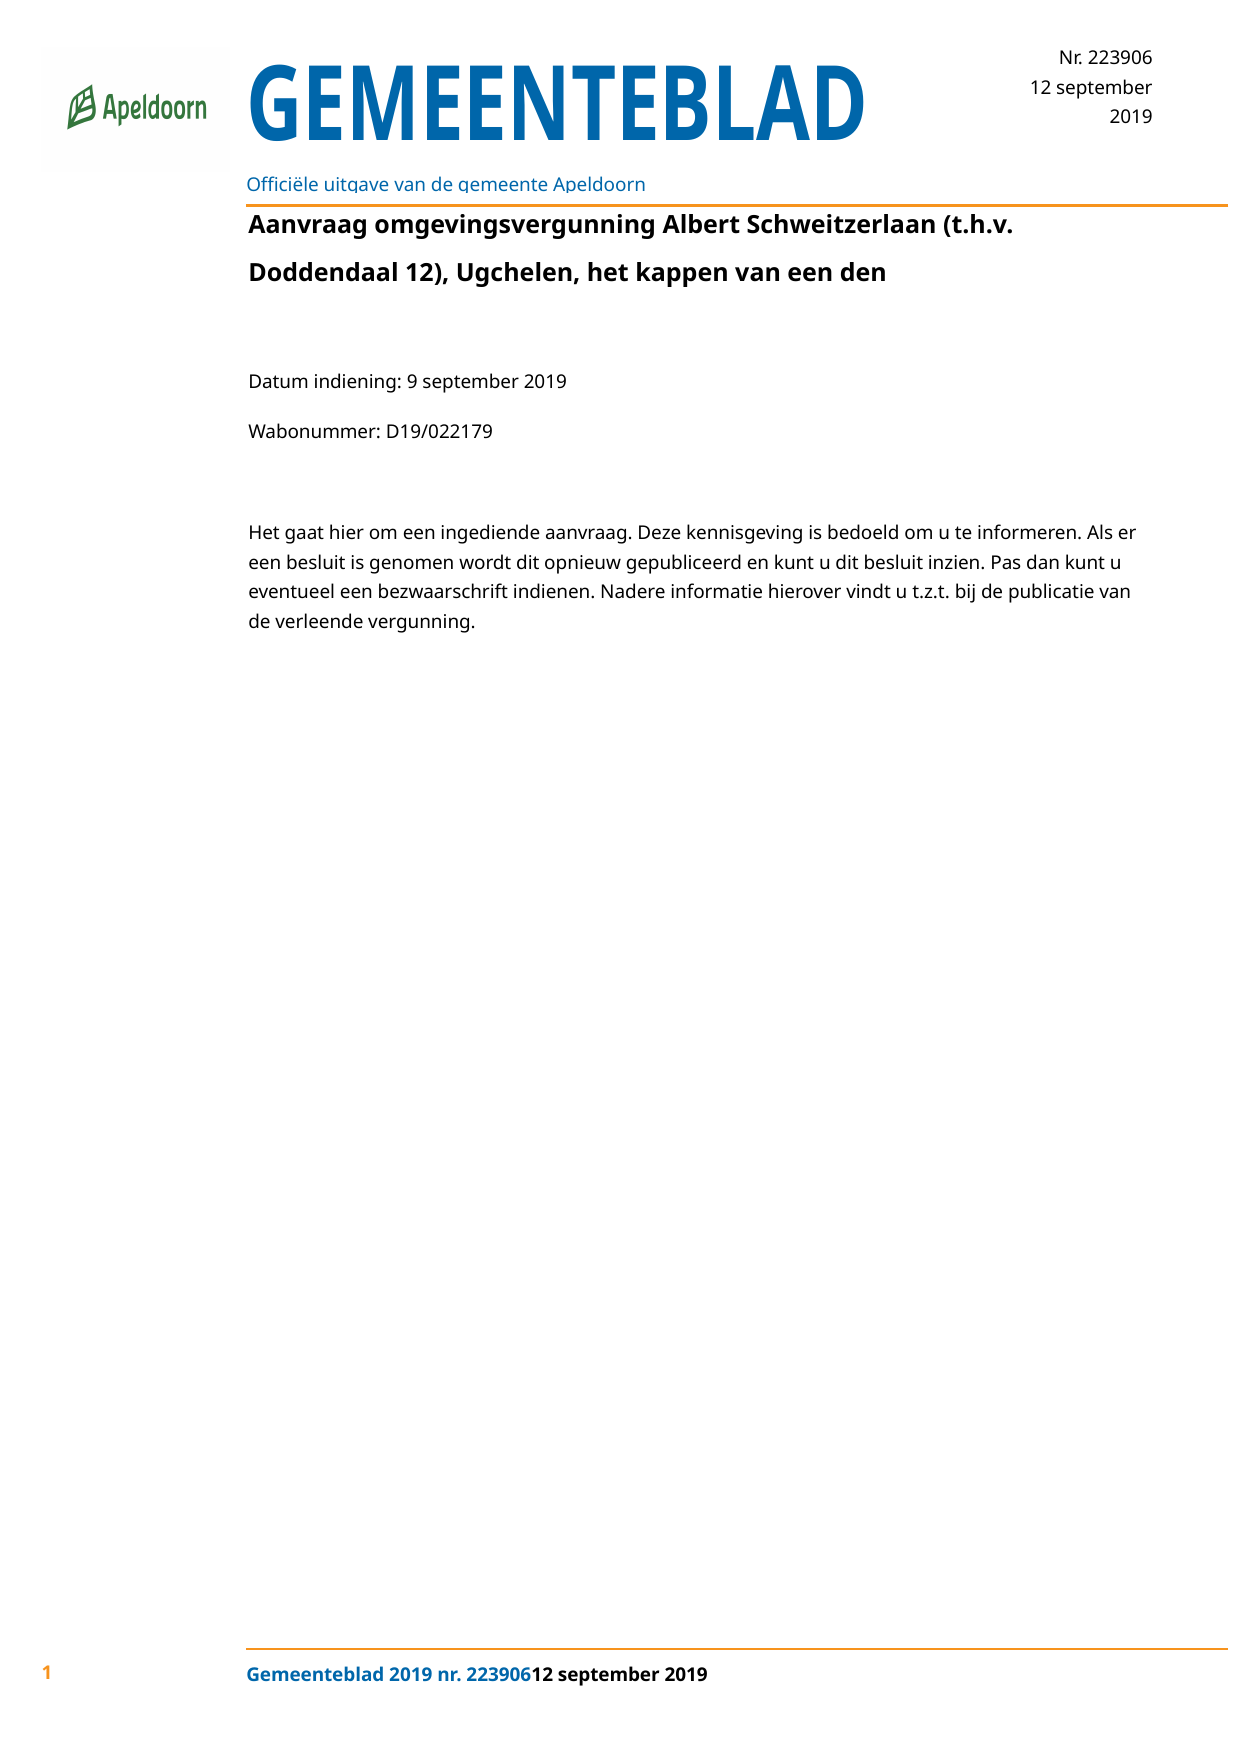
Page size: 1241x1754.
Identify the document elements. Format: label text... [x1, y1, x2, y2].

text Het gaat hier om een ingediende aanvraag. Deze kennisgeving is bedoeld om u te informeren. Als er een besluit is genomen wordt dit opnieuw gepubliceerd en kunt u dit besluit inzien. Pas dan kunt u eventueel een bezwaarschrift indienen. Nadere informatie hierover vindt u t.z.t. bij de publicatie van de verleende vergunning. [248, 519, 1152, 634]
text Datum indiening: 9 september 2019 [248, 368, 1152, 394]
text Wabonummer: D19/022179 [248, 419, 1152, 444]
text Aanvraag omgevingsvergunning Albert Schweitzerlaan (t.h.v. Doddendaal 12), Ugchelen, het kappen van een den [248, 207, 1152, 288]
picture [41, 47, 231, 172]
